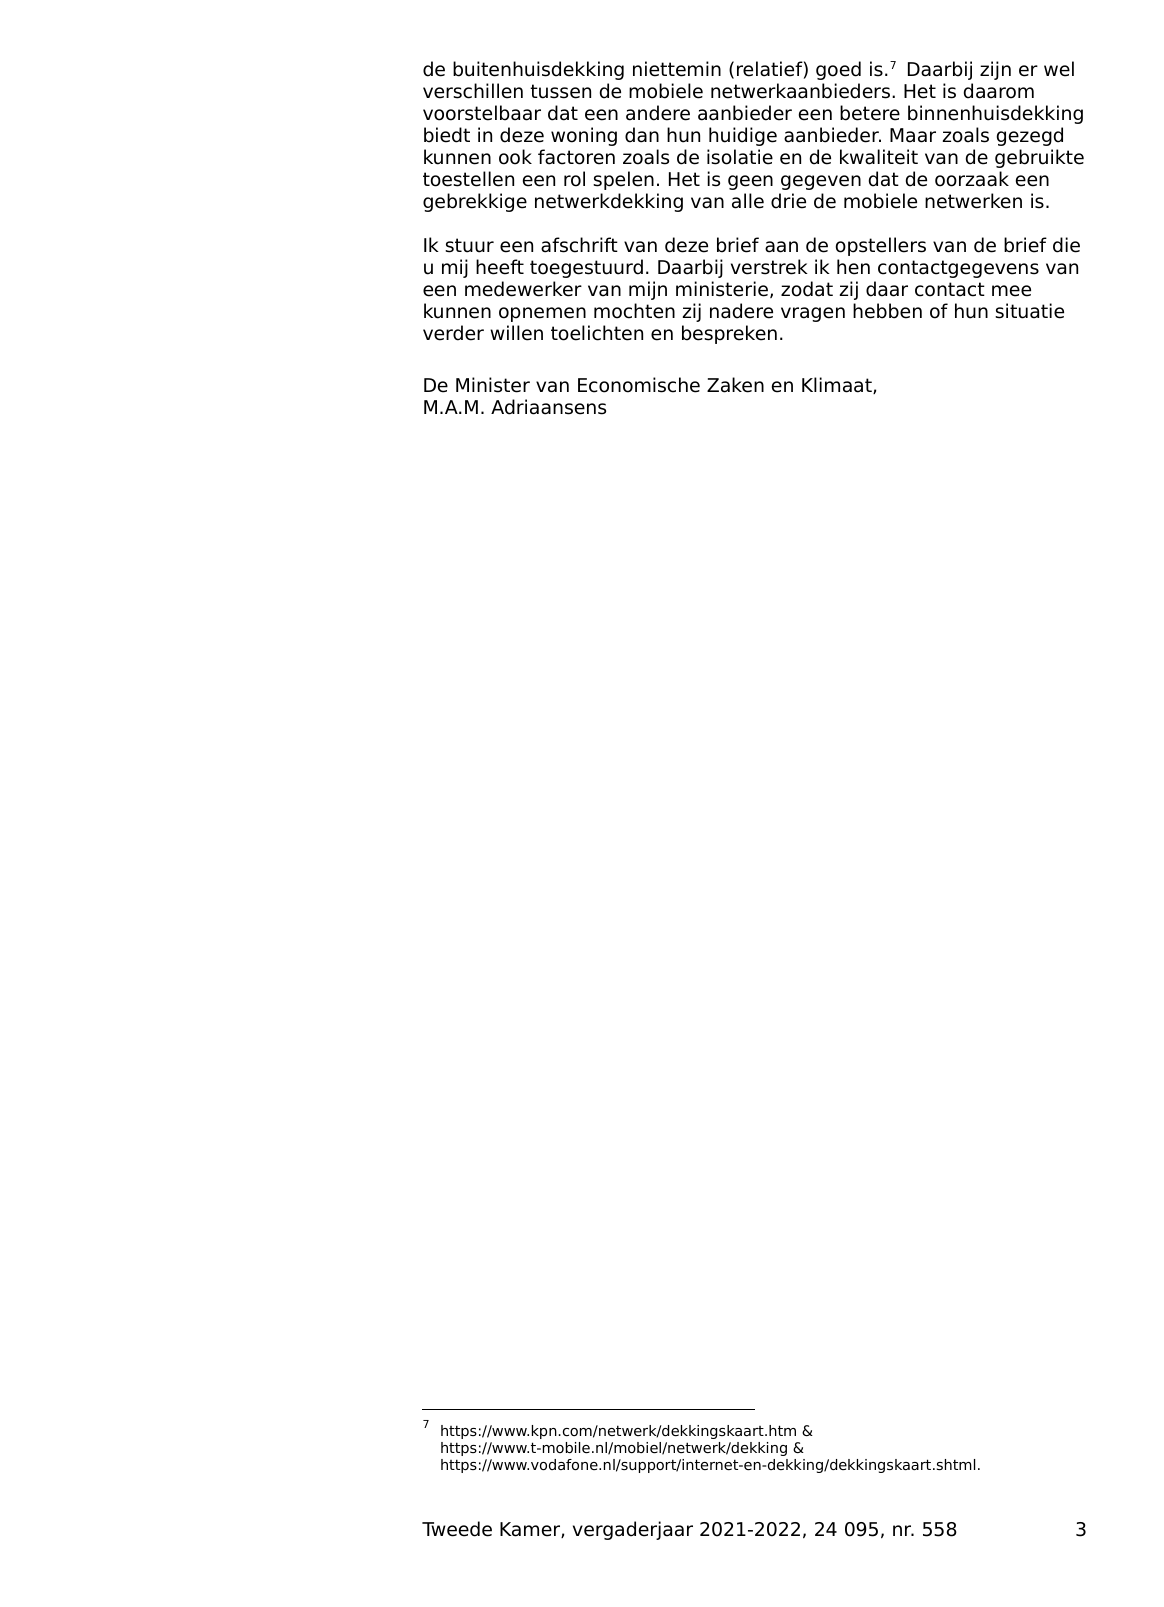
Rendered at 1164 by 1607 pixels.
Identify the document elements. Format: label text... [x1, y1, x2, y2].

text De Minister van Economische Zaken en Klimaat, M.A.M. Adriaansens [422, 375, 1087, 419]
text de buitenhuisdekking niettemin (relatief) goed is. Daarbij zijn er wel verschillen tussen de mobiele netwerkaanbieders. Het is daarom voorstelbaar dat een andere aanbieder een betere binnenhuisdekking biedt in deze woning dan hun huidige aanbieder. Maar zoals gezegd kunnen ook factoren zoals de isolatie en de kwaliteit van de gebruikte toestellen een rol spelen. Het is geen gegeven dat de oorzaak een gebrekkige netwerkdekking van alle drie de mobiele netwerken is. [422, 59, 1087, 213]
text Ik stuur een afschrift van deze brief aan de opstellers van de brief die u mij heeft toegestuurd. Daarbij verstrek ik hen contactgegevens van een medewerker van mijn ministerie, zodat zij daar contact mee kunnen opnemen mochten zij nadere vragen hebben of hun situatie verder willen toelichten en bespreken. [422, 235, 1087, 345]
text https://www.kpn.com/netwerk/dekkingskaart.htm & https://www.t-mobile.nl/mobiel/netwerk/dekking & https://www.vodafone.nl/support/internet-en-dekking/dekkingskaart.shtml. [422, 1418, 1087, 1474]
